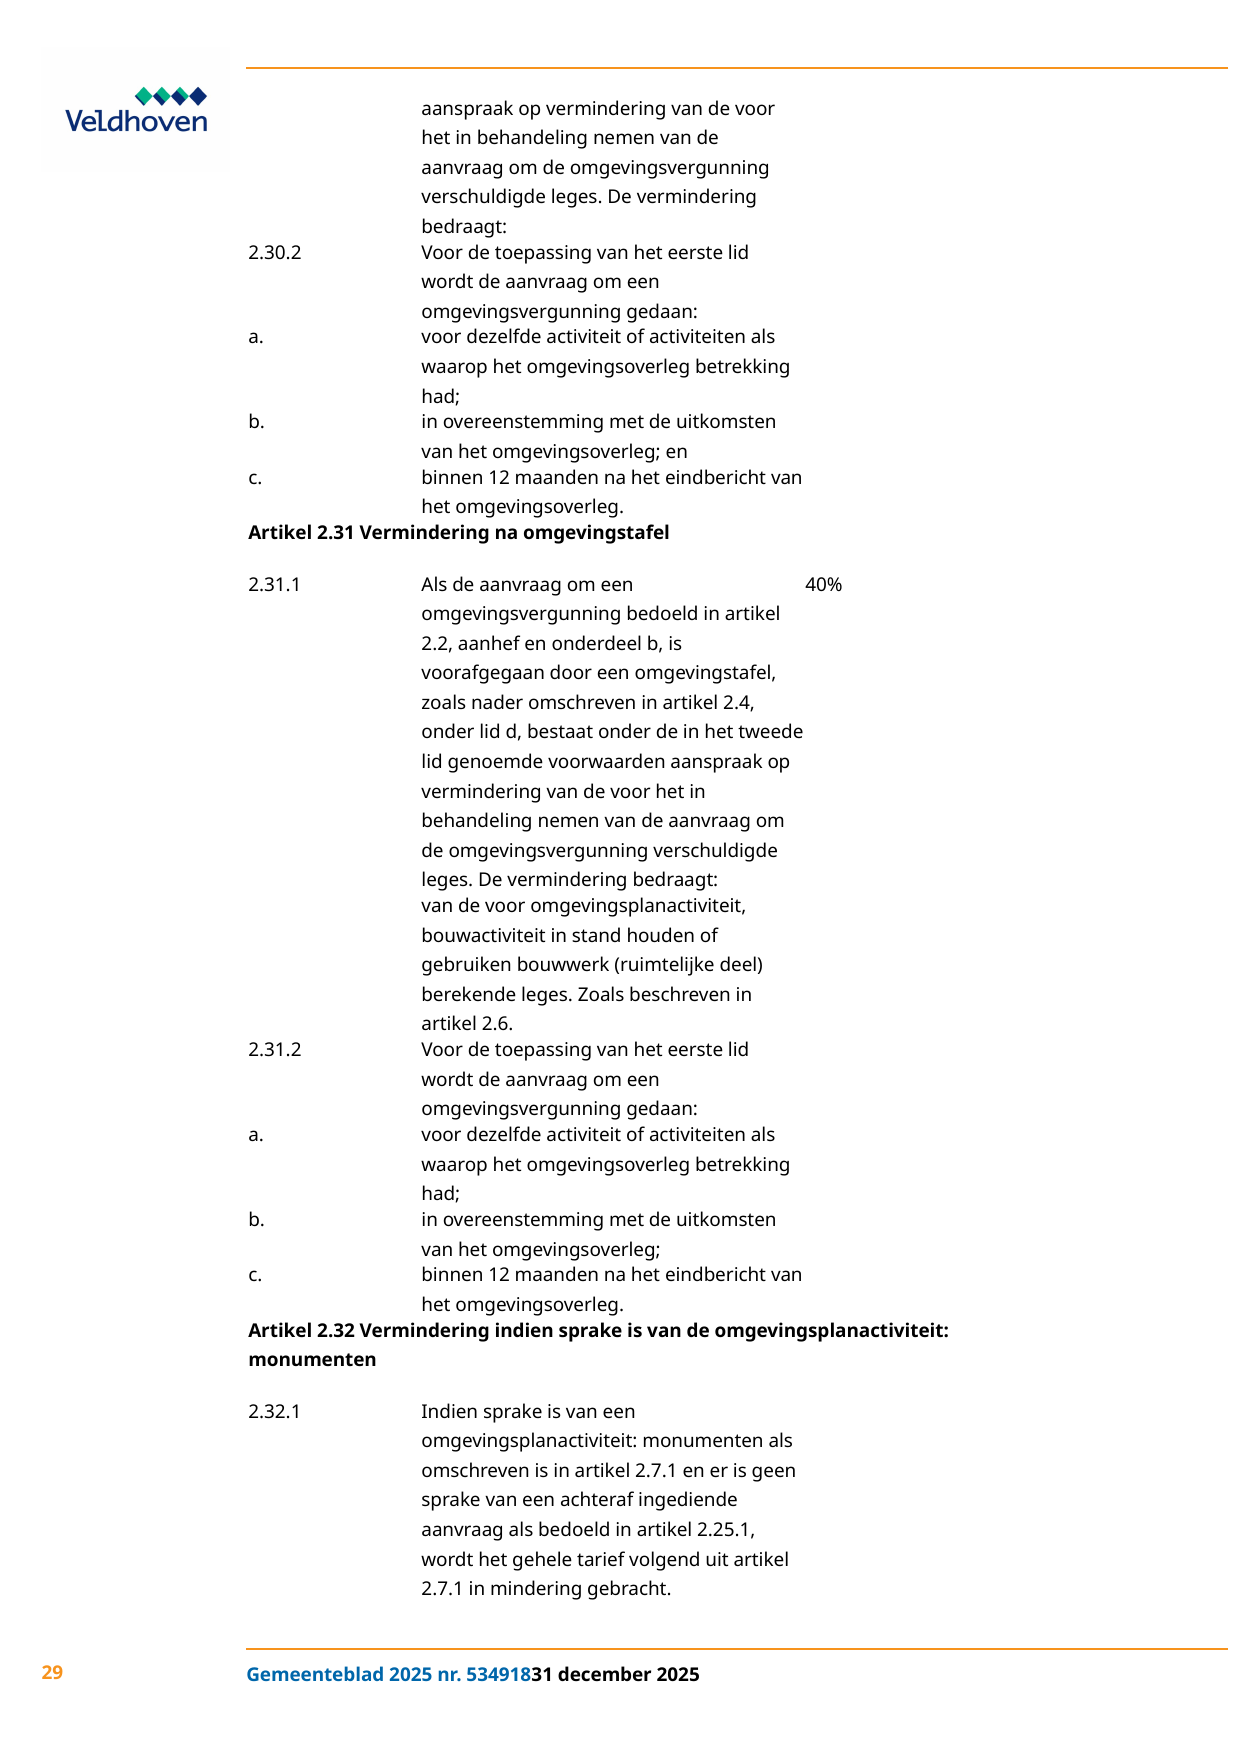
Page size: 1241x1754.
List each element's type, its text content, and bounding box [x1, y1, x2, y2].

table_cell [979, 324, 1152, 409]
table_cell [805, 1398, 978, 1601]
table_cell [421, 1372, 805, 1398]
table_cell 2.32.1 [248, 1398, 421, 1601]
table_cell [805, 1261, 978, 1317]
table_cell [979, 892, 1152, 1036]
table_cell [979, 1372, 1152, 1398]
table_cell Artikel 2.32 Vermindering indien sprake is van de omgevingsplanactiviteit: monumenten [248, 1317, 978, 1372]
table_cell c. [248, 464, 421, 519]
table_cell b. [248, 409, 421, 464]
table_cell Als de aanvraag om een omgevingsvergunning bedoeld in artikel 2.2, aanhef en onderdeel b, is voorafgegaan door een omgevingstafel, zoals nader omschreven in artikel 2.4, onder lid d, bestaat onder de in het tweede lid genoemde voorwaarden aanspraak op vermindering van de voor het in behandeling nemen van de aanvraag om de omgevingsvergunning verschuldigde leges. De vermindering bedraagt: [421, 571, 805, 892]
table_cell [979, 1206, 1152, 1261]
table_cell [805, 892, 978, 1036]
table_cell binnen 12 maanden na het eindbericht van het omgevingsoverleg. [421, 464, 805, 519]
table_cell [248, 892, 421, 1036]
table_cell voor dezelfde activiteit of activiteiten als waarop het omgevingsoverleg betrekking had; [421, 1121, 805, 1206]
table_cell [421, 545, 805, 571]
table_cell [979, 1261, 1152, 1317]
table_cell [805, 95, 978, 239]
table_cell van de voor omgevingsplanactiviteit, bouwactiviteit in stand houden of gebruiken bouwwerk (ruimtelijke deel) berekende leges. Zoals beschreven in artikel 2.6. [421, 892, 805, 1036]
table_cell [248, 95, 421, 239]
table_cell [805, 1206, 978, 1261]
table_cell [979, 409, 1152, 464]
table_cell binnen 12 maanden na het eindbericht van het omgevingsoverleg. [421, 1261, 805, 1317]
table_cell [805, 409, 978, 464]
table_cell Artikel 2.31 Vermindering na omgevingstafel [248, 519, 978, 545]
table_cell b. [248, 1206, 421, 1261]
table_cell [979, 1036, 1152, 1121]
table_cell [248, 1372, 421, 1398]
table_cell [805, 464, 978, 519]
table_cell [805, 324, 978, 409]
table_cell voor dezelfde activiteit of activiteiten als waarop het omgevingsoverleg betrekking had; [421, 324, 805, 409]
table_cell [979, 464, 1152, 519]
table_cell 40% [805, 571, 978, 892]
picture [41, 47, 231, 172]
table_cell in overeenstemming met de uitkomsten van het omgevingsoverleg; en [421, 409, 805, 464]
table_cell [805, 239, 978, 324]
table_cell [979, 1121, 1152, 1206]
table_cell Voor de toepassing van het eerste lid wordt de aanvraag om een omgevingsvergunning gedaan: [421, 239, 805, 324]
table_cell [248, 545, 421, 571]
table_cell [979, 239, 1152, 324]
table_cell [805, 1036, 978, 1121]
table_cell [979, 545, 1152, 571]
table_cell Voor de toepassing van het eerste lid wordt de aanvraag om een omgevingsvergunning gedaan: [421, 1036, 805, 1121]
table_cell [979, 95, 1152, 239]
table_cell [979, 571, 1152, 892]
table_cell in overeenstemming met de uitkomsten van het omgevingsoverleg; [421, 1206, 805, 1261]
table_cell Indien sprake is van een omgevingsplanactiviteit: monumenten als omschreven is in artikel 2.7.1 en er is geen sprake van een achteraf ingediende aanvraag als bedoeld in artikel 2.25.1, wordt het gehele tarief volgend uit artikel 2.7.1 in mindering gebracht. [421, 1398, 805, 1601]
table_cell [805, 1372, 978, 1398]
table_cell c. [248, 1261, 421, 1317]
table_cell a. [248, 324, 421, 409]
table_cell [805, 545, 978, 571]
table_cell 2.31.1 [248, 571, 421, 892]
table_cell aanspraak op vermindering van de voor het in behandeling nemen van de aanvraag om de omgevingsvergunning verschuldigde leges. De vermindering bedraagt: [421, 95, 805, 239]
table_cell [805, 1121, 978, 1206]
table_cell 2.30.2 [248, 239, 421, 324]
table_cell 2.31.2 [248, 1036, 421, 1121]
table_cell a. [248, 1121, 421, 1206]
table_cell [979, 1398, 1152, 1601]
